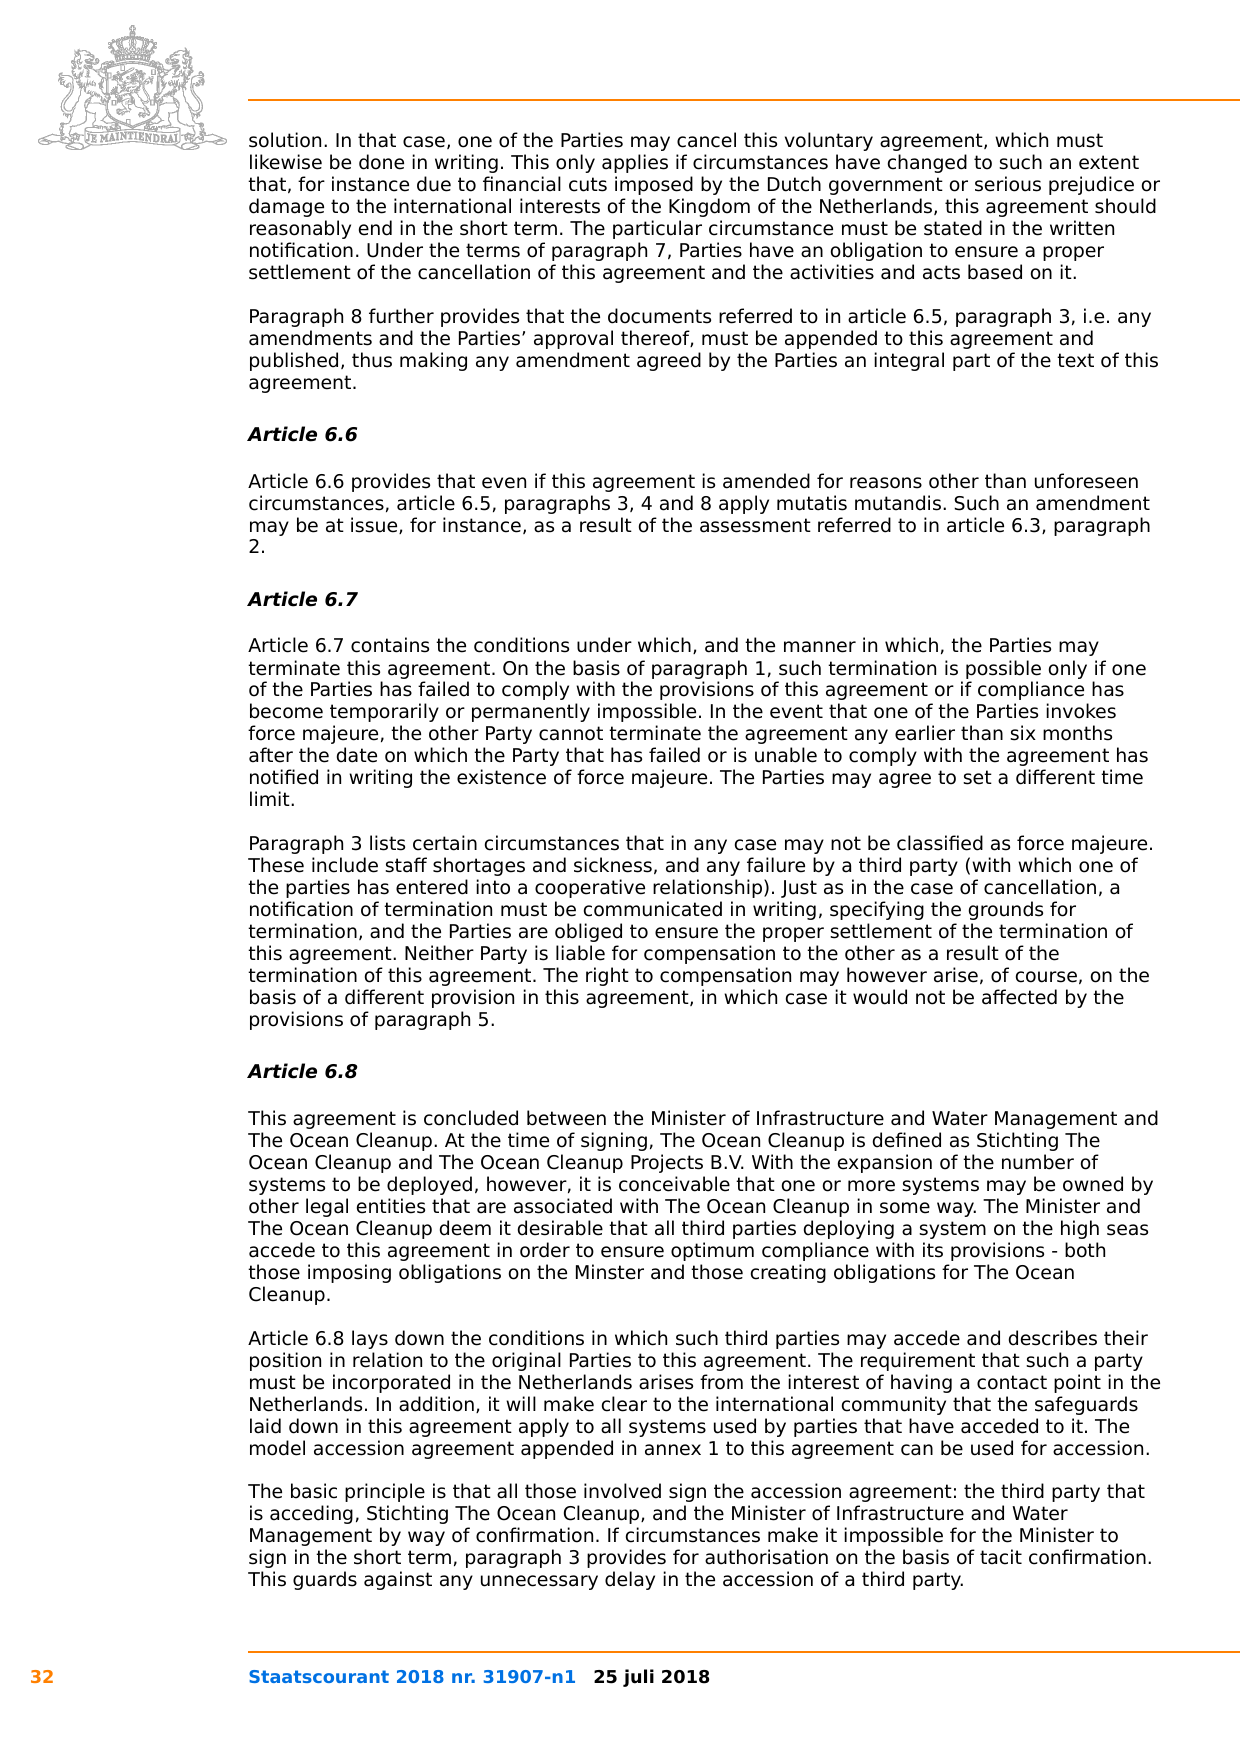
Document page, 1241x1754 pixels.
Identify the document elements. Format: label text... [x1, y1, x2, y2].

text This agreement is concluded between the Minister of Infrastructure and Water Management and The Ocean Cleanup. At the time of signing, The Ocean Cleanup is defined as Stichting The Ocean Cleanup and The Ocean Cleanup Projects B.V. With the expansion of the number of systems to be deployed, however, it is conceivable that one or more systems may be owned by other legal entities that are associated with The Ocean Cleanup in some way. The Minister and The Ocean Cleanup deem it desirable that all third parties deploying a system on the high seas accede to this agreement in order to ensure optimum compliance with its provisions - both those imposing obligations on the Minster and those creating obligations for The Ocean Cleanup. [248, 1108, 1163, 1306]
picture [38, 25, 227, 150]
text Article 6.7 contains the conditions under which, and the manner in which, the Parties may terminate this agreement. On the basis of paragraph 1, such termination is possible only if one of the Parties has failed to comply with the provisions of this agreement or if compliance has become temporarily or permanently impossible. In the event that one of the Parties invokes force majeure, the other Party cannot terminate the agreement any earlier than six months after the date on which the Party that has failed or is unable to comply with the agreement has notified in writing the existence of force majeure. The Parties may agree to set a different time limit. [248, 635, 1163, 811]
text solution. In that case, one of the Parties may cancel this voluntary agreement, which must likewise be done in writing. This only applies if circumstances have changed to such an extent that, for instance due to financial cuts imposed by the Dutch government or serious prejudice or damage to the international interests of the Kingdom of the Netherlands, this agreement should reasonably end in the short term. The particular circumstance must be stated in the written notification. Under the terms of paragraph 7, Parties have an obligation to ensure a proper settlement of the cancellation of this agreement and the activities and acts based on it. [248, 130, 1163, 284]
text The basic principle is that all those involved sign the accession agreement: the third party that is acceding, Stichting The Ocean Cleanup, and the Minister of Infrastructure and Water Management by way of confirmation. If circumstances make it impossible for the Minister to sign in the short term, paragraph 3 provides for authorisation on the basis of tacit confirmation. This guards against any unnecessary delay in the accession of a third party. [248, 1481, 1163, 1591]
subtitle Article 6.8 [248, 1061, 1163, 1083]
text Paragraph 8 further provides that the documents referred to in article 6.5, paragraph 3, i.e. any amendments and the Parties’ approval thereof, must be appended to this agreement and published, thus making any amendment agreed by the Parties an integral part of the text of this agreement. [248, 306, 1163, 393]
subtitle Article 6.6 [248, 423, 1163, 446]
text Article 6.6 provides that even if this agreement is amended for reasons other than unforeseen circumstances, article 6.5, paragraphs 3, 4 and 8 apply mutatis mutandis. Such an amendment may be at issue, for instance, as a result of the assessment referred to in article 6.3, paragraph 2. [248, 471, 1163, 558]
text Article 6.8 lays down the conditions in which such third parties may accede and describes their position in relation to the original Parties to this agreement. The requirement that such a party must be incorporated in the Netherlands arises from the interest of having a contact point in the Netherlands. In addition, it will make clear to the international community that the safeguards laid down in this agreement apply to all systems used by parties that have acceded to it. The model accession agreement appended in annex 1 to this agreement can be used for accession. [248, 1328, 1163, 1459]
text Paragraph 3 lists certain circumstances that in any case may not be classified as force majeure. These include staff shortages and sickness, and any failure by a third party (with which one of the parties has entered into a cooperative relationship). Just as in the case of cancellation, a notification of termination must be communicated in writing, specifying the grounds for termination, and the Parties are obliged to ensure the proper settlement of the termination of this agreement. Neither Party is liable for compensation to the other as a result of the termination of this agreement. The right to compensation may however arise, of course, on the basis of a different provision in this agreement, in which case it would not be affected by the provisions of paragraph 5. [248, 833, 1163, 1031]
subtitle Article 6.7 [248, 588, 1163, 610]
